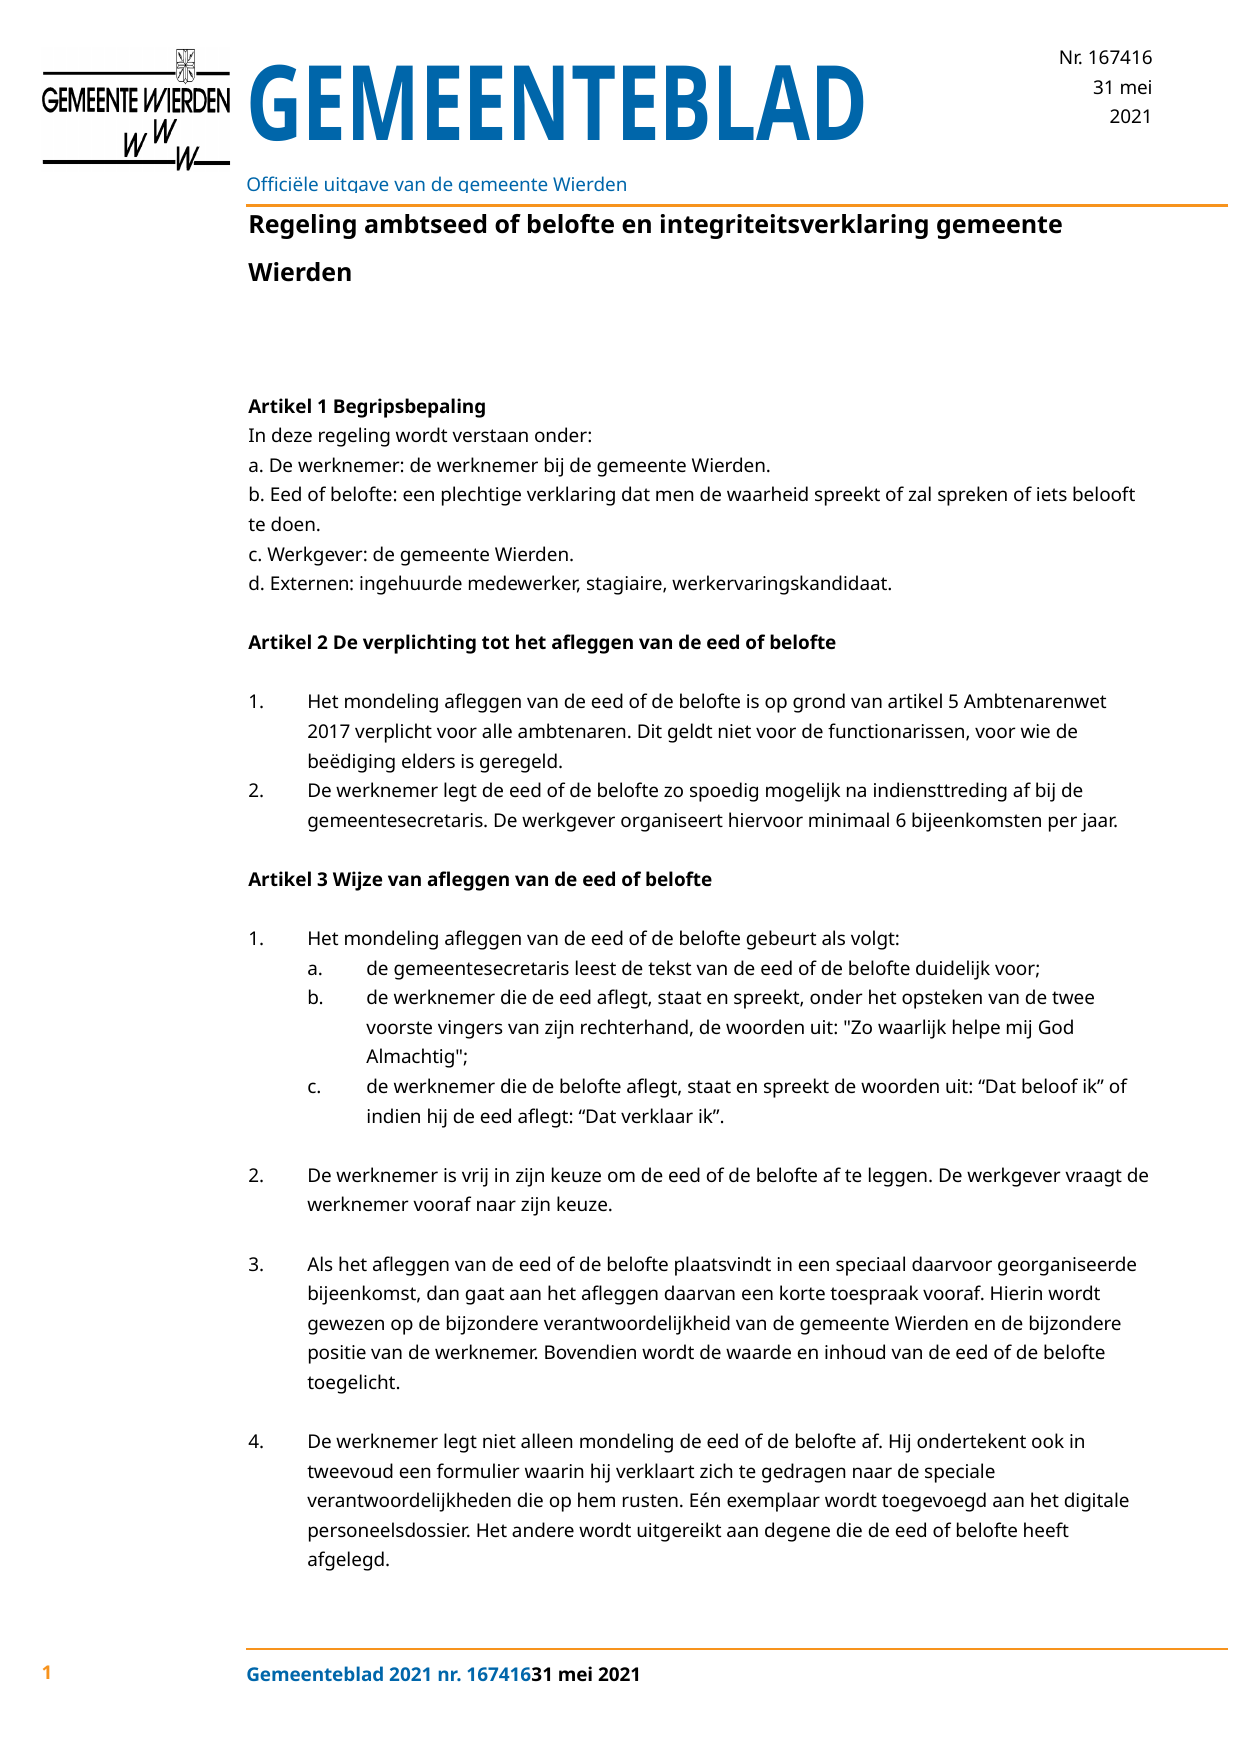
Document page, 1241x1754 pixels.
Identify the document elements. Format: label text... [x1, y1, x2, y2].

text Artikel 3 Wijze van afleggen van de eed of belofte [248, 866, 1152, 892]
list de werknemer die de eed aflegt, staat en spreekt, onder het opsteken van de twee voorste vingers van zijn rechterhand, de woorden uit: "Zo waarlijk helpe mij God Almachtig"; [307, 984, 1152, 1069]
text Artikel 1 Begripsbepaling [248, 393, 1152, 419]
text a. De werknemer: de werknemer bij de gemeente Wierden. [248, 452, 1152, 478]
picture [41, 47, 231, 172]
list de gemeentesecretaris leest de tekst van de eed of de belofte duidelijk voor; [307, 955, 1152, 981]
list De werknemer legt de eed of de belofte zo spoedig mogelijk na indiensttreding af bij de gemeentesecretaris. De werkgever organiseert hiervoor minimaal 6 bijeenkomsten per jaar. [248, 777, 1152, 833]
list Het mondeling afleggen van de eed of de belofte gebeurt als volgt: [248, 925, 1152, 951]
list Als het afleggen van de eed of de belofte plaatsvindt in een speciaal daarvoor georganiseerde bijeenkomst, dan gaat aan het afleggen daarvan een korte toespraak vooraf. Hierin wordt gewezen op de bijzondere verantwoordelijkheid van de gemeente Wierden en de bijzondere positie van de werknemer. Bovendien wordt de waarde en inhoud van de eed of de belofte toegelicht. [248, 1251, 1152, 1395]
list de werknemer die de belofte aflegt, staat en spreekt de woorden uit: “Dat beloof ik” of indien hij de eed aflegt: “Dat verklaar ik”. [307, 1073, 1152, 1129]
text c. Werkgever: de gemeente Wierden. [248, 541, 1152, 567]
text d. Externen: ingehuurde medewerker, stagiaire, werkervaringskandidaat. [248, 570, 1152, 596]
text Artikel 2 De verplichting tot het afleggen van de eed of belofte [248, 629, 1152, 655]
list De werknemer is vrij in zijn keuze om de eed of de belofte af te leggen. De werkgever vraagt de werknemer vooraf naar zijn keuze. [248, 1162, 1152, 1217]
list De werknemer legt niet alleen mondeling de eed of de belofte af. Hij ondertekent ook in tweevoud een formulier waarin hij verklaart zich te gedragen naar de speciale verantwoordelijkheden die op hem rusten. Eén exemplaar wordt toegevoegd aan het digitale personeelsdossier. Het andere wordt uitgereikt aan degene die de eed of belofte heeft afgelegd. [248, 1428, 1152, 1572]
text Regeling ambtseed of belofte en integriteitsverklaring gemeente Wierden [248, 207, 1152, 288]
text In deze regeling wordt verstaan onder: [248, 422, 1152, 448]
list Het mondeling afleggen van de eed of de belofte is op grond van artikel 5 Ambtenarenwet 2017 verplicht voor alle ambtenaren. Dit geldt niet voor de functionarissen, voor wie de beëdiging elders is geregeld. [248, 689, 1152, 774]
text b. Eed of belofte: een plechtige verklaring dat men de waarheid spreekt of zal spreken of iets belooft te doen. [248, 482, 1152, 537]
